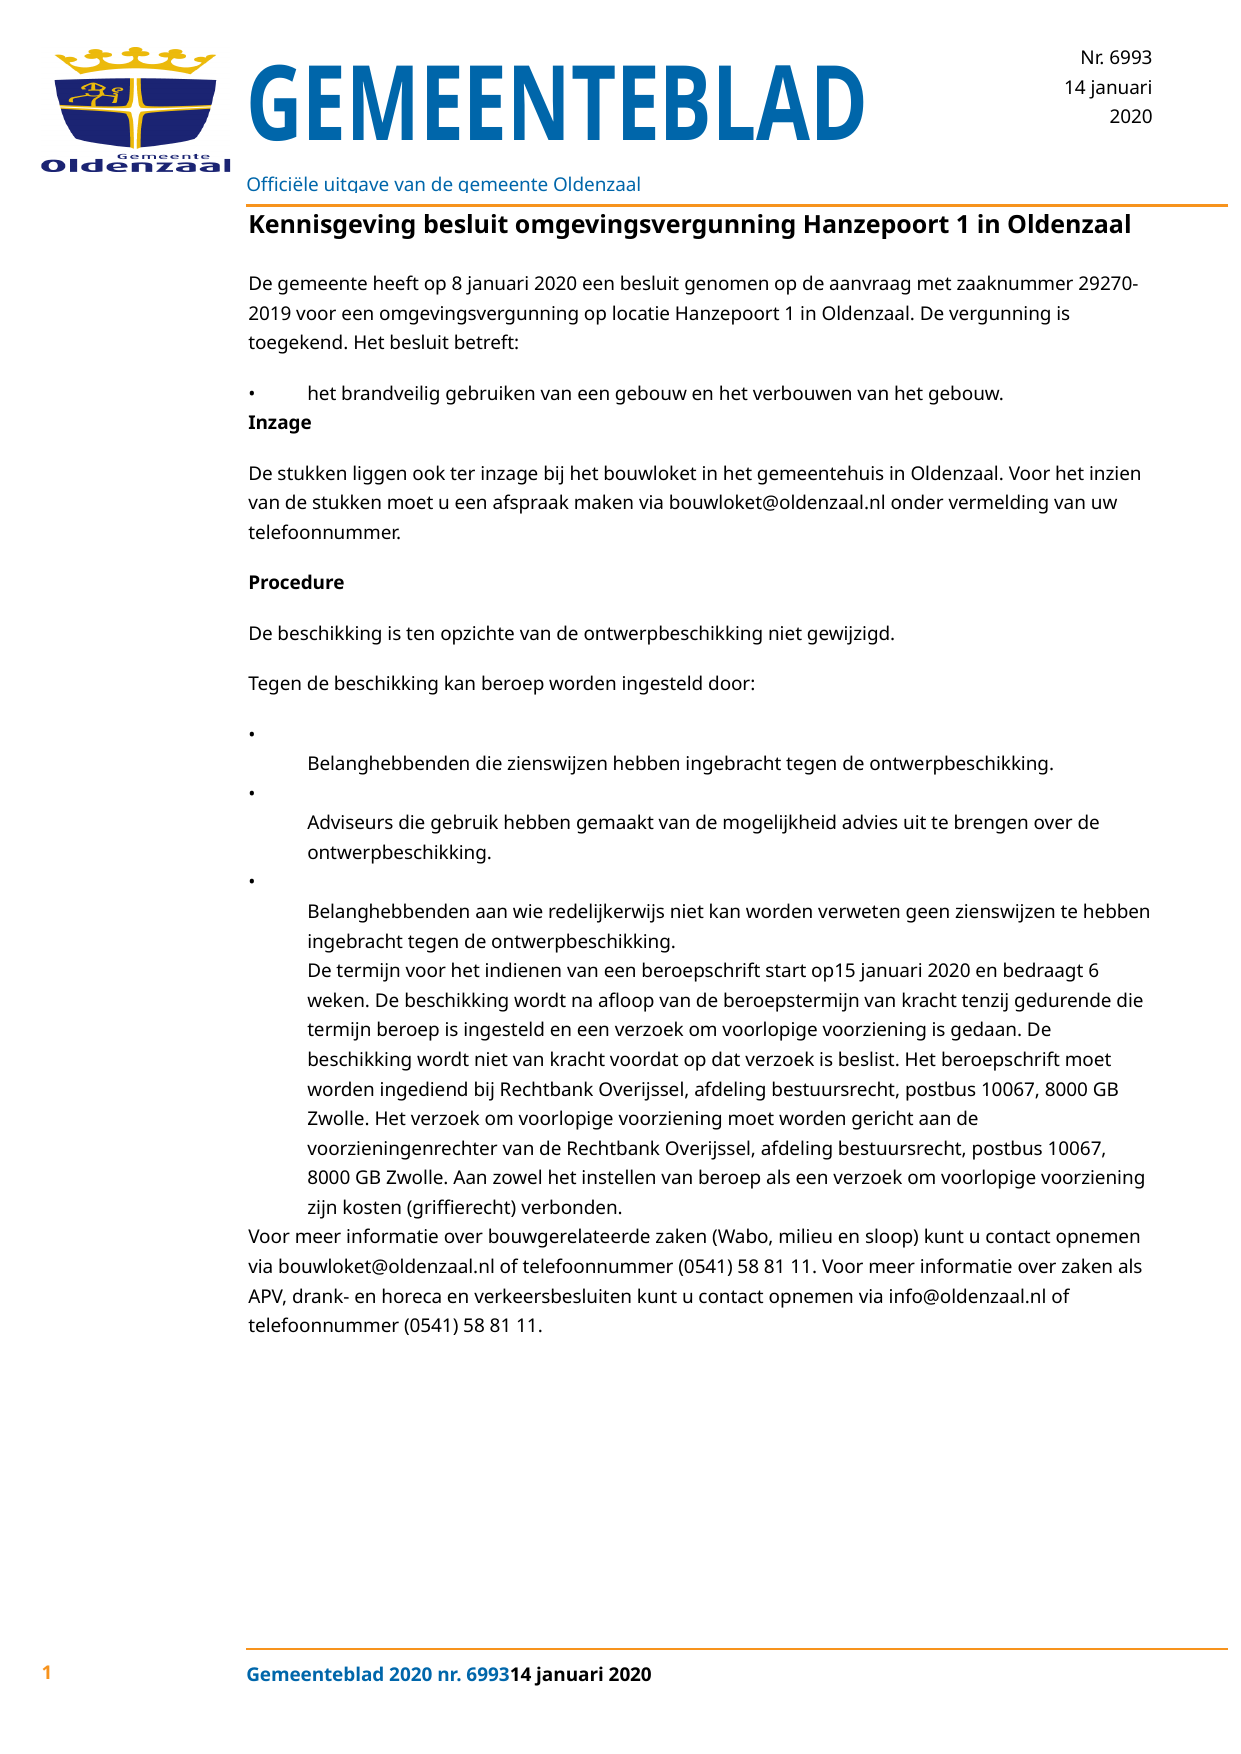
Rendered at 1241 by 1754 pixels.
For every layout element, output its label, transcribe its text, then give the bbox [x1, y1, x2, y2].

text De beschikking is ten opzichte van de ontwerpbeschikking niet gewijzigd. [248, 620, 1152, 646]
text Kennisgeving besluit omgevingsvergunning Hanzepoort 1 in Oldenzaal [248, 207, 1152, 241]
list De termijn voor het indienen van een beroepschrift start op15 januari 2020 en bedraagt 6 weken. De beschikking wordt na afloop van de beroepstermijn van kracht tenzij gedurende die termijn beroep is ingesteld en een verzoek om voorlopige voorziening is gedaan. De beschikking wordt niet van kracht voordat op dat verzoek is beslist. Het beroepschrift moet worden ingediend bij Rechtbank Overijssel, afdeling bestuursrecht, postbus 10067, 8000 GB Zwolle. Het verzoek om voorlopige voorziening moet worden gericht aan de voorzieningenrechter van de Rechtbank Overijssel, afdeling bestuursrecht, postbus 10067, 8000 GB Zwolle. Aan zowel het instellen van beroep als een verzoek om voorlopige voorziening zijn kosten (griffierecht) verbonden. [248, 957, 1152, 1220]
text Procedure [248, 569, 1152, 595]
list Belanghebbenden die zienswijzen hebben ingebracht tegen de ontwerpbeschikking. [248, 750, 1152, 776]
text Tegen de beschikking kan beroep worden ingesteld door: [248, 670, 1152, 696]
list Adviseurs die gebruik hebben gemaakt van de mogelijkheid advies uit te brengen over de ontwerpbeschikking. [248, 809, 1152, 865]
text De stukken liggen ook ter inzage bij het bouwloket in het gemeentehuis in Oldenzaal. Voor het inzien van de stukken moet u een afspraak maken via bouwloket@oldenzaal.nl onder vermelding van uw telefoonnummer. [248, 460, 1152, 545]
list Belanghebbenden aan wie redelijkerwijs niet kan worden verweten geen zienswijzen te hebben ingebracht tegen de ontwerpbeschikking. [248, 898, 1152, 953]
picture [41, 47, 231, 172]
list het brandveilig gebruiken van een gebouw en het verbouwen van het gebouw. [248, 380, 1152, 406]
text Inzage [248, 409, 1152, 435]
text Voor meer informatie over bouwgerelateerde zaken (Wabo, milieu en sloop) kunt u contact opnemen via bouwloket@oldenzaal.nl of telefoonnummer (0541) 58 81 11. Voor meer informatie over zaken als APV, drank- en horeca en verkeersbesluiten kunt u contact opnemen via info@oldenzaal.nl of telefoonnummer (0541) 58 81 11. [248, 1224, 1152, 1338]
text De gemeente heeft op 8 januari 2020 een besluit genomen op de aanvraag met zaaknummer 29270-2019 voor een omgevingsvergunning op locatie Hanzepoort 1 in Oldenzaal. De vergunning is toegekend. Het besluit betreft: [248, 270, 1152, 355]
